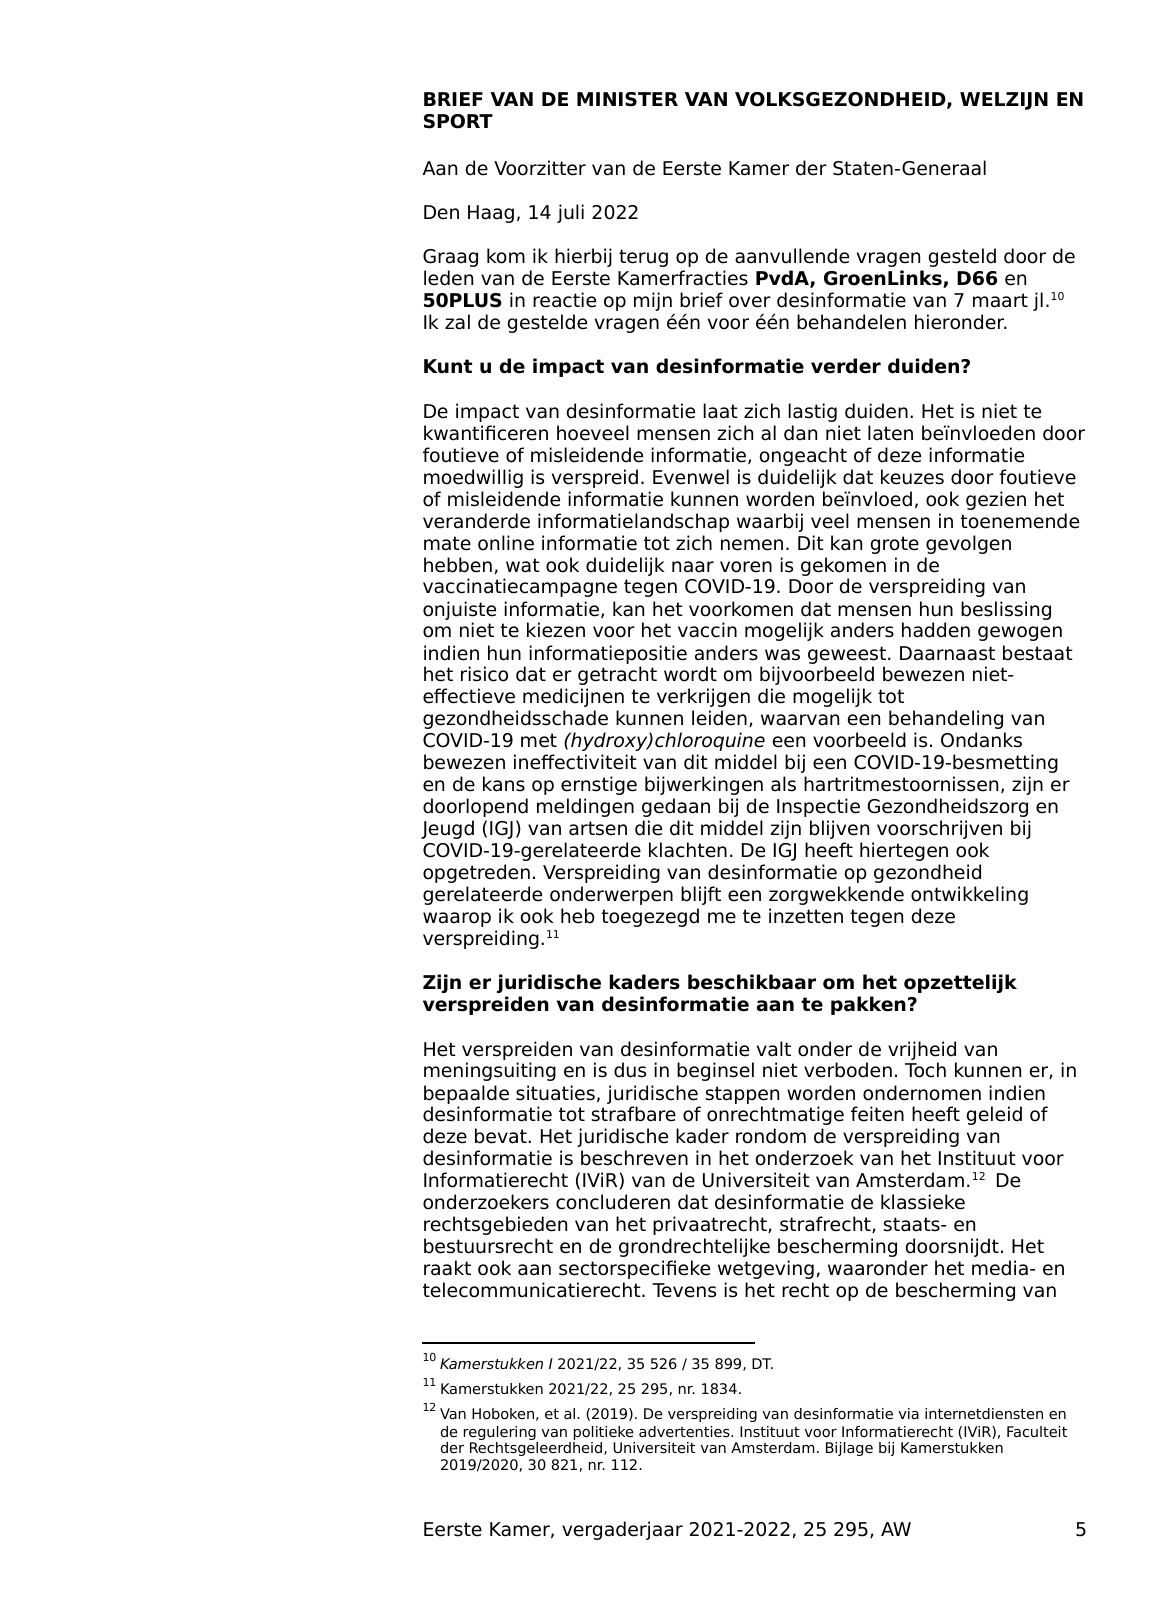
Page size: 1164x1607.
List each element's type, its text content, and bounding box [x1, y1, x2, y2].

subtitle Kunt u de impact van desinformatie verder duiden? [422, 356, 1087, 378]
text Van Hoboken, et al. (2019). De verspreiding van desinformatie via internetdiensten en de regulering van politieke advertenties. Instituut voor Informatierecht (IViR), Faculteit der Rechtsgeleerdheid, Universiteit van Amsterdam. Bijlage bij Kamerstukken 2019/2020, 30 821, nr. 112. [422, 1402, 1087, 1474]
text De impact van desinformatie laat zich lastig duiden. Het is niet te kwantificeren hoeveel mensen zich al dan niet laten beïnvloeden door foutieve of misleidende informatie, ongeacht of deze informatie moedwillig is verspreid. Evenwel is duidelijk dat keuzes door foutieve of misleidende informatie kunnen worden beïnvloed, ook gezien het veranderde informatielandschap waarbij veel mensen in toenemende mate online informatie tot zich nemen. Dit kan grote gevolgen hebben, wat ook duidelijk naar voren is gekomen in de vaccinatiecampagne tegen COVID-19. Door de verspreiding van onjuiste informatie, kan het voorkomen dat mensen hun beslissing om niet te kiezen voor het vaccin mogelijk anders hadden gewogen indien hun informatiepositie anders was geweest. Daarnaast bestaat het risico dat er getracht wordt om bijvoorbeeld bewezen niet-effectieve medicijnen te verkrijgen die mogelijk tot gezondheidsschade kunnen leiden, waarvan een behandeling van COVID-19 met (hydroxy)chloroquine een voorbeeld is. Ondanks bewezen ineffectiviteit van dit middel bij een COVID-19-besmetting en de kans op ernstige bijwerkingen als hartritmestoornissen, zijn er doorlopend meldingen gedaan bij de Inspectie Gezondheidszorg en Jeugd (IGJ) van artsen die dit middel zijn blijven voorschrijven bij COVID-19-gerelateerde klachten. De IGJ heeft hiertegen ook opgetreden. Verspreiding van desinformatie op gezondheid gerelateerde onderwerpen blijft een zorgwekkende ontwikkeling waarop ik ook heb toegezegd me te inzetten tegen deze verspreiding. [422, 401, 1087, 950]
text Het verspreiden van desinformatie valt onder de vrijheid van meningsuiting en is dus in beginsel niet verboden. Toch kunnen er, in bepaalde situaties, juridische stappen worden ondernomen indien desinformatie tot strafbare of onrechtmatige feiten heeft geleid of deze bevat. Het juridische kader rondom de verspreiding van desinformatie is beschreven in het onderzoek van het Instituut voor Informatierecht (IViR) van de Universiteit van Amsterdam. De onderzoekers concluderen dat desinformatie de klassieke rechtsgebieden van het privaatrecht, strafrecht, staats- en bestuursrecht en de grondrechtelijke bescherming doorsnijdt. Het raakt ook aan sectorspecifieke wetgeving, waaronder het media- en telecommunicatierecht. Tevens is het recht op de bescherming van [422, 1038, 1087, 1302]
text Den Haag, 14 juli 2022 [422, 202, 1087, 224]
subtitle Zijn er juridische kaders beschikbaar om het opzettelijk verspreiden van desinformatie aan te pakken? [422, 972, 1087, 1016]
text Aan de Voorzitter van de Eerste Kamer der Staten-Generaal [422, 158, 1087, 180]
text Kamerstukken 2021/22, 25 295, nr. 1834. [422, 1377, 1087, 1399]
text Kamerstukken I 2021/22, 35 526 / 35 899, DT. [422, 1352, 1087, 1374]
subtitle BRIEF VAN DE MINISTER VAN VOLKSGEZONDHEID, WELZIJN EN SPORT [422, 89, 1087, 133]
text Graag kom ik hierbij terug op de aanvullende vragen gesteld door de leden van de Eerste Kamerfracties PvdA, GroenLinks, D66 en 50PLUS in reactie op mijn brief over desinformatie van 7 maart jl. Ik zal de gestelde vragen één voor één behandelen hieronder. [422, 246, 1087, 334]
